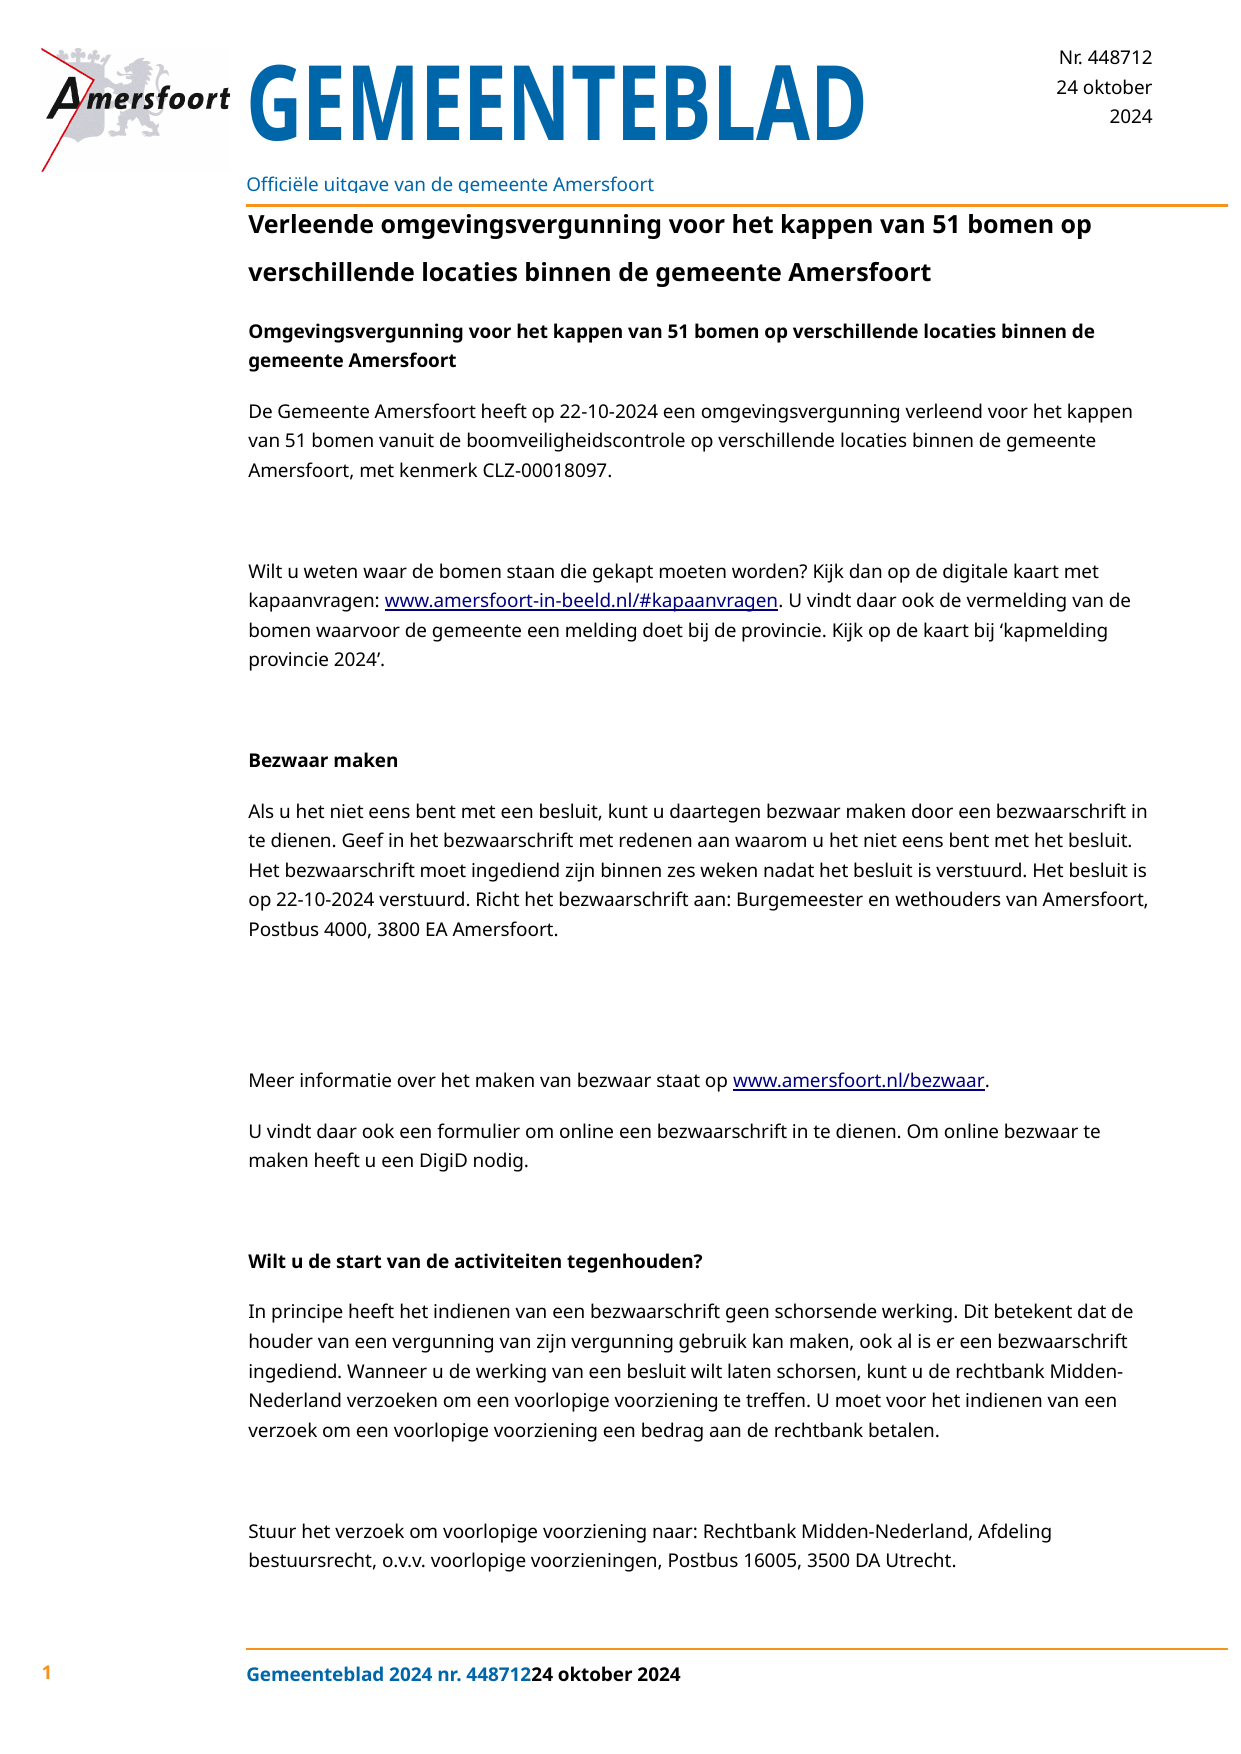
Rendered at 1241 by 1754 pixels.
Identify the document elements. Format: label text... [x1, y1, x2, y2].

text Meer informatie over het maken van bezwaar staat op www.amersfoort.nl/bezwaar. [248, 1067, 1152, 1093]
text Bezwaar maken [248, 747, 1152, 773]
text Wilt u de start van de activiteiten tegenhouden? [248, 1248, 1152, 1274]
text Omgevingsvergunning voor het kappen van 51 bomen op verschillende locaties binnen de gemeente Amersfoort [248, 318, 1152, 373]
text Verleende omgevingsvergunning voor het kappen van 51 bomen op verschillende locaties binnen de gemeente Amersfoort [248, 207, 1152, 288]
text Wilt u weten waar de bomen staan die gekapt moeten worden? Kijk dan op de digitale kaart met kapaanvragen: www.amersfoort-in-beeld.nl/#kapaanvragen. U vindt daar ook de vermelding van de bomen waarvoor de gemeente een melding doet bij de provincie. Kijk op de kaart bij ‘kapmelding provincie 2024’. [248, 558, 1152, 672]
text Stuur het verzoek om voorlopige voorziening naar: Rechtbank Midden-Nederland, Afdeling bestuursrecht, o.v.v. voorlopige voorzieningen, Postbus 16005, 3500 DA Utrecht. [248, 1518, 1152, 1573]
text In principe heeft het indienen van een bezwaarschrift geen schorsende werking. Dit betekent dat de houder van een vergunning van zijn vergunning gebruik kan maken, ook al is er een bezwaarschrift ingediend. Wanneer u de werking van een besluit wilt laten schorsen, kunt u de rechtbank Midden-Nederland verzoeken om een voorlopige voorziening te treffen. U moet voor het indienen van een verzoek om een voorlopige voorziening een bedrag aan de rechtbank betalen. [248, 1299, 1152, 1443]
text De Gemeente Amersfoort heeft op 22-10-2024 een omgevingsvergunning verleend voor het kappen van 51 bomen vanuit de boomveiligheidscontrole op verschillende locaties binnen de gemeente Amersfoort, met kenmerk CLZ-00018097. [248, 398, 1152, 483]
text U vindt daar ook een formulier om online een bezwaarschrift in te dienen. Om online bezwaar te maken heeft u een DigiD nodig. [248, 1118, 1152, 1173]
text Als u het niet eens bent met een besluit, kunt u daartegen bezwaar maken door een bezwaarschrift in te dienen. Geef in het bezwaarschrift met redenen aan waarom u het niet eens bent met het besluit. Het bezwaarschrift moet ingediend zijn binnen zes weken nadat het besluit is verstuurd. Het besluit is op 22-10-2024 verstuurd. Richt het bezwaarschrift aan: Burgemeester en wethouders van Amersfoort, Postbus 4000, 3800 EA Amersfoort. [248, 798, 1152, 942]
picture [41, 47, 231, 172]
